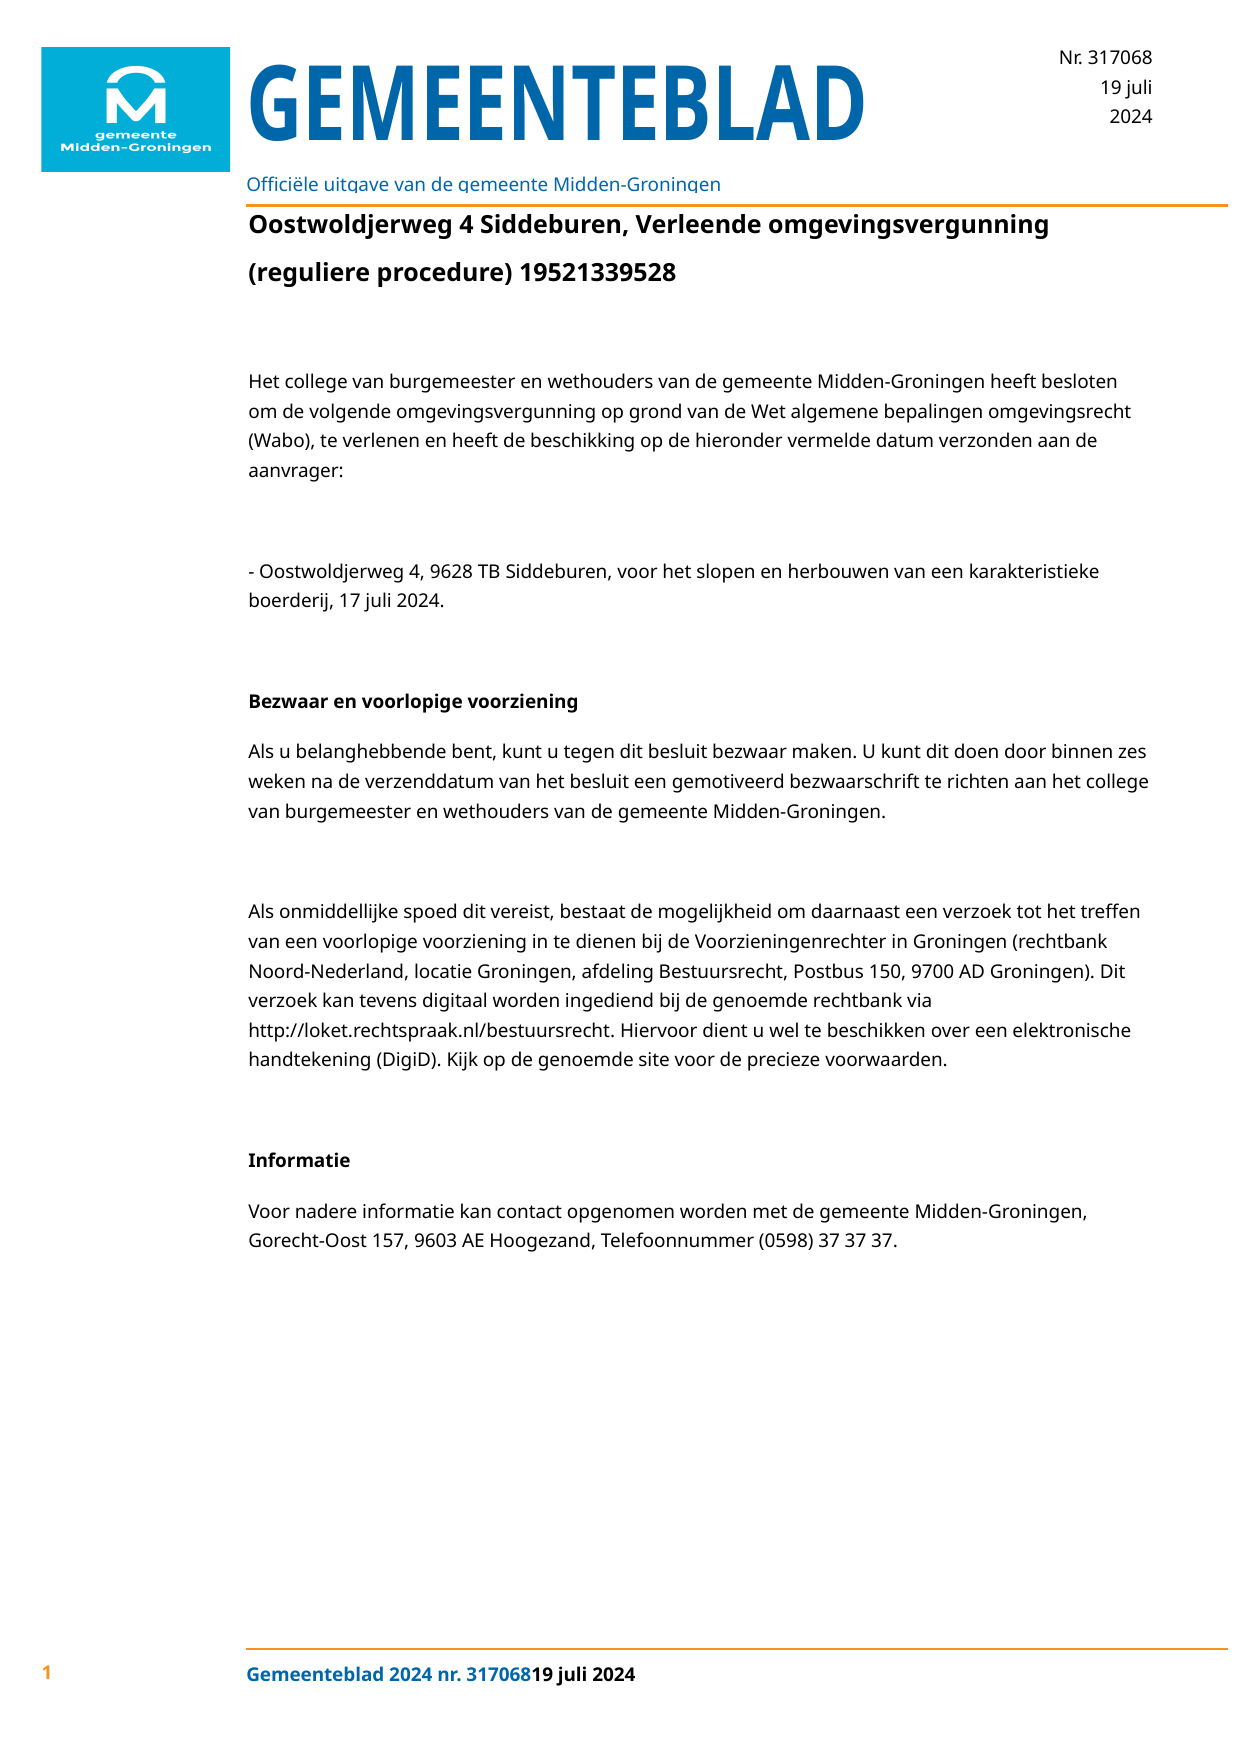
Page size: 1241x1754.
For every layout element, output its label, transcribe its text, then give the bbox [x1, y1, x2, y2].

text - Oostwoldjerweg 4, 9628 TB Siddeburen, voor het slopen en herbouwen van een karakteristieke boerderij, 17 juli 2024. [248, 558, 1152, 613]
text Voor nadere informatie kan contact opgenomen worden met de gemeente Midden-Groningen, Gorecht-Oost 157, 9603 AE Hoogezand, Telefoonnummer (0598) 37 37 37. [248, 1198, 1152, 1253]
text Bezwaar en voorlopige voorziening [248, 688, 1152, 714]
text Oostwoldjerweg 4 Siddeburen, Verleende omgevingsvergunning (reguliere procedure) 19521339528 [248, 207, 1152, 288]
picture [107, 89, 165, 122]
picture [184, 146, 190, 153]
text Het college van burgemeester en wethouders van de gemeente Midden-Groningen heeft besloten om de volgende omgevingsvergunning op grond van de Wet algemene bepalingen omgevingsrecht (Wabo), te verlenen en heeft de beschikking op de hieronder vermelde datum verzonden aan de aanvrager: [248, 368, 1152, 483]
text Als onmiddellijke spoed dit vereist, bestaat de mogelijkheid om daarnaast een verzoek tot het treffen van een voorlopige voorziening in te dienen bij de Voorzieningenrechter in Groningen (rechtbank Noord-Nederland, locatie Groningen, afdeling Bestuursrecht, Postbus 150, 9700 AD Groningen). Dit verzoek kan tevens digitaal worden ingediend bij de genoemde rechtbank via http://loket.rechtspraak.nl/bestuursrecht. Hiervoor dient u wel te beschikken over een elektronische handtekening (DigiD). Kijk op de genoemde site voor de precieze voorwaarden. [248, 899, 1152, 1072]
picture [108, 66, 164, 82]
text Informatie [248, 1147, 1152, 1173]
text Als u belanghebbende bent, kunt u tegen dit besluit bezwaar maken. U kunt dit doen door binnen zes weken na de verzenddatum van het besluit een gemotiveerd bezwaarschrift te richten aan het college van burgemeester en wethouders van de gemeente Midden-Groningen. [248, 739, 1152, 824]
